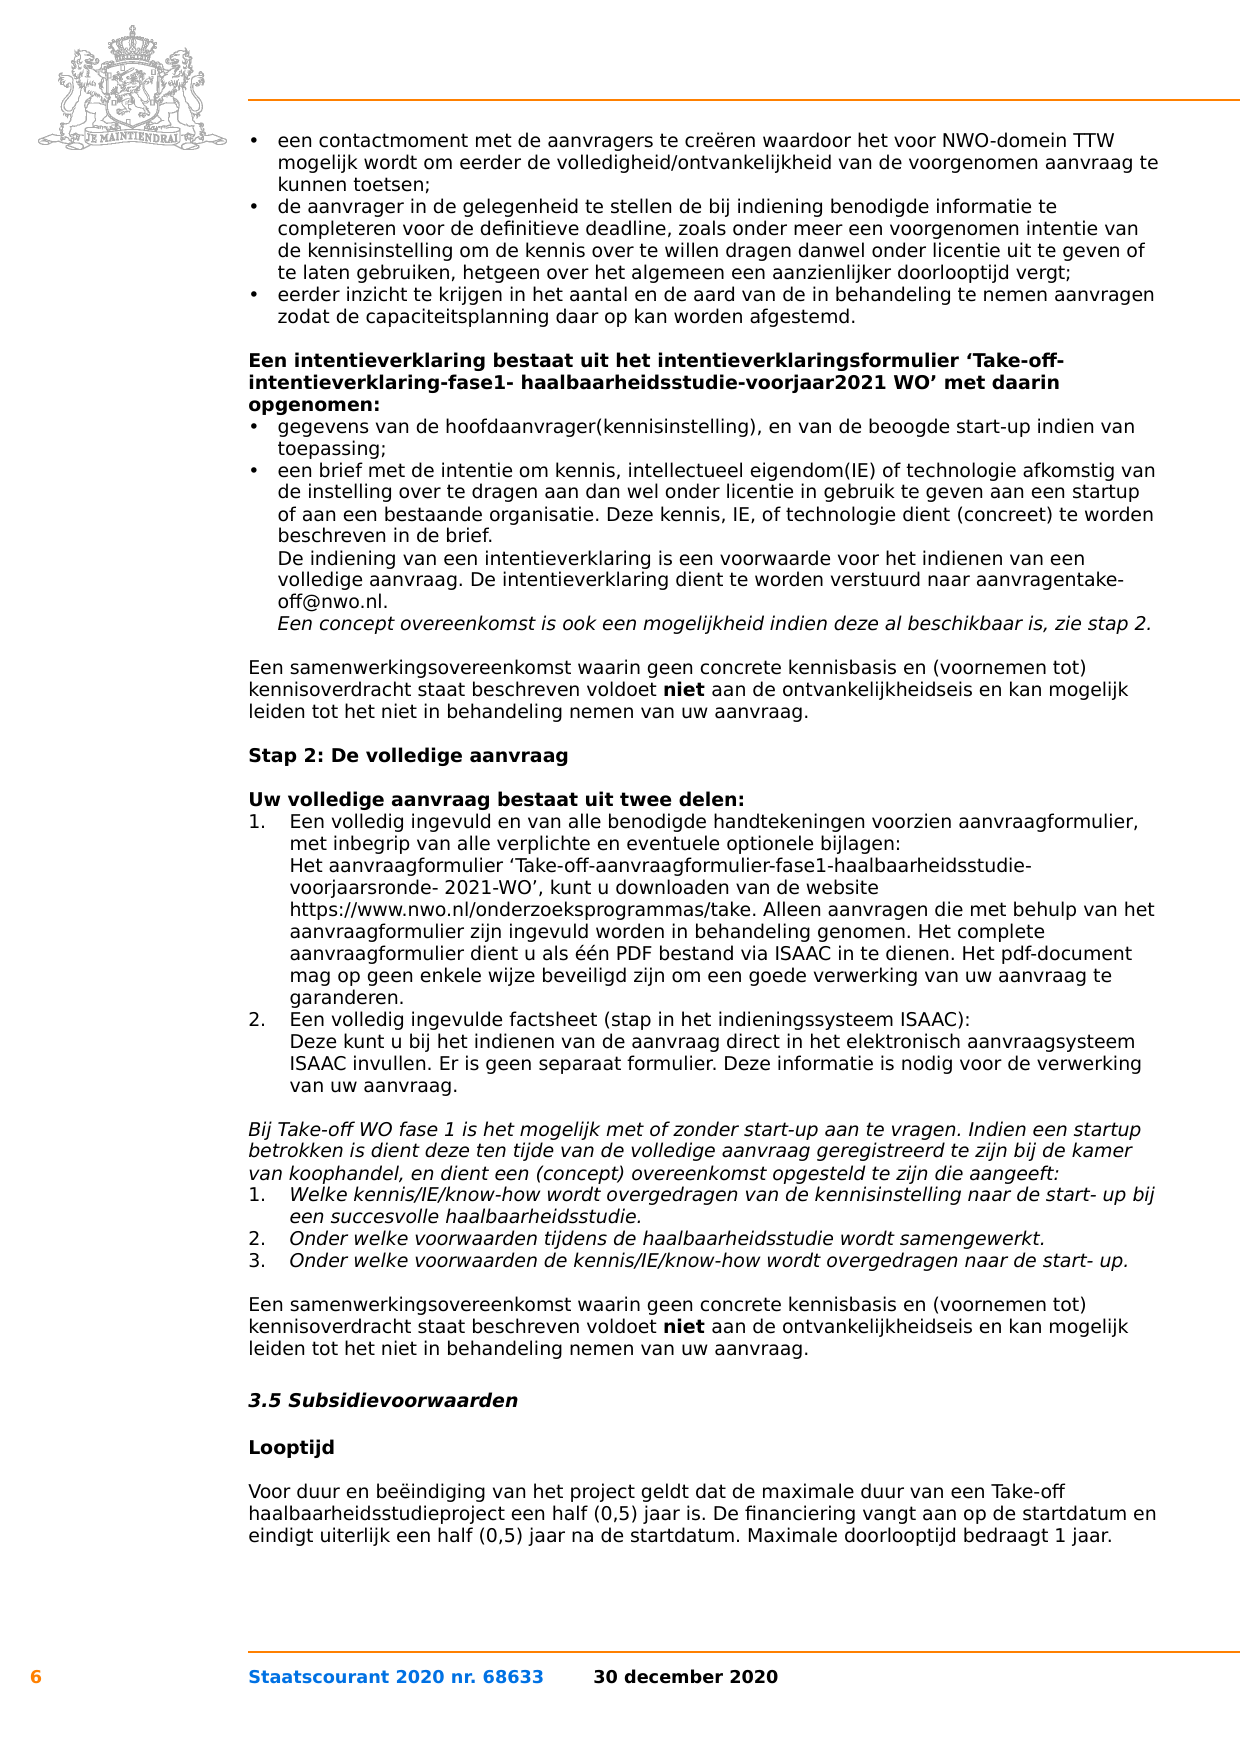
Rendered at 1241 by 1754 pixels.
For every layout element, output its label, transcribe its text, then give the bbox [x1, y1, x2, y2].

text • een contactmoment met de aanvragers te creëren waardoor het voor NWO-domein TTW mogelijk wordt om eerder de volledigheid/ontvankelijkheid van de voorgenomen aanvraag te kunnen toetsen; [248, 130, 1163, 196]
text • gegevens van de hoofdaanvrager(kennisinstelling), en van de beoogde start-up indien van toepassing; [248, 416, 1163, 459]
subtitle Looptijd [248, 1437, 1163, 1459]
text Een samenwerkingsovereenkomst waarin geen concrete kennisbasis en (voornemen tot) [248, 1294, 1163, 1316]
text De indiening van een intentieverklaring is een voorwaarde voor het indienen van een volledige aanvraag. De intentieverklaring dient te worden verstuurd naar aanvragentake-off@nwo.nl. [277, 547, 1163, 613]
text • de aanvrager in de gelegenheid te stellen de bij indiening benodigde informatie te completeren voor de definitieve deadline, zoals onder meer een voorgenomen intentie van de kennisinstelling om de kennis over te willen dragen danwel onder licentie uit te geven of te laten gebruiken, hetgeen over het algemeen een aanzienlijker doorlooptijd vergt; [248, 196, 1163, 284]
text Uw volledige aanvraag bestaat uit twee delen: [248, 789, 1163, 811]
text Bij Take-off WO fase 1 is het mogelijk met of zonder start-up aan te vragen. Indien een startup betrokken is dient deze ten tijde van de volledige aanvraag geregistreerd te zijn bij de kamer van koophandel, en dient een (concept) overeenkomst opgesteld te zijn die aangeeft: [248, 1118, 1163, 1184]
text 3. Onder welke voorwaarden de kennis/IE/know-how wordt overgedragen naar de start- up. [248, 1250, 1163, 1272]
text • eerder inzicht te krijgen in het aantal en de aard van de in behandeling te nemen aanvragen zodat de capaciteitsplanning daar op kan worden afgestemd. [248, 284, 1163, 328]
text Deze kunt u bij het indienen van de aanvraag direct in het elektronisch aanvraagsysteem ISAAC invullen. Er is geen separaat formulier. Deze informatie is nodig voor de verwerking van uw aanvraag. [289, 1031, 1163, 1097]
text kennisoverdracht staat beschreven voldoet niet aan de ontvankelijkheidseis en kan mogelijk leiden tot het niet in behandeling nemen van uw aanvraag. [248, 679, 1163, 723]
text Een concept overeenkomst is ook een mogelijkheid indien deze al beschikbaar is, zie stap 2. [277, 613, 1163, 635]
text 2. Een volledig ingevulde factsheet (stap in het indieningssysteem ISAAC): [248, 1009, 1163, 1031]
picture [38, 25, 227, 150]
text • een brief met de intentie om kennis, intellectueel eigendom(IE) of technologie afkomstig van de instelling over te dragen aan dan wel onder licentie in gebruik te geven aan een startup of aan een bestaande organisatie. Deze kennis, IE, of technologie dient (concreet) te worden beschreven in de brief. [248, 459, 1163, 547]
subtitle Stap 2: De volledige aanvraag [248, 745, 1163, 767]
text Het aanvraagformulier ‘Take-off-aanvraagformulier-fase1-haalbaarheidsstudie-voorjaarsronde- 2021-WO’, kunt u downloaden van de website https://www.nwo.nl/onderzoeksprogrammas/take. Alleen aanvragen die met behulp van het aanvraagformulier zijn ingevuld worden in behandeling genomen. Het complete aanvraagformulier dient u als één PDF bestand via ISAAC in te dienen. Het pdf-document mag op geen enkele wijze beveiligd zijn om een goede verwerking van uw aanvraag te garanderen. [289, 855, 1163, 1009]
text kennisoverdracht staat beschreven voldoet niet aan de ontvankelijkheidseis en kan mogelijk leiden tot het niet in behandeling nemen van uw aanvraag. [248, 1316, 1163, 1360]
text Voor duur en beëindiging van het project geldt dat de maximale duur van een Take-off haalbaarheidsstudieproject een half (0,5) jaar is. De financiering vangt aan op de startdatum en eindigt uiterlijk een half (0,5) jaar na de startdatum. Maximale doorlooptijd bedraagt 1 jaar. [248, 1481, 1163, 1547]
text 2. Onder welke voorwaarden tijdens de haalbaarheidsstudie wordt samengewerkt. [248, 1228, 1163, 1250]
text 1. Welke kennis/IE/know-how wordt overgedragen van de kennisinstelling naar de start- up bij een succesvolle haalbaarheidsstudie. [248, 1184, 1163, 1228]
text Een samenwerkingsovereenkomst waarin geen concrete kennisbasis en (voornemen tot) [248, 657, 1163, 679]
text 1. Een volledig ingevuld en van alle benodigde handtekeningen voorzien aanvraagformulier, met inbegrip van alle verplichte en eventuele optionele bijlagen: [248, 811, 1163, 855]
subtitle 3.5 Subsidievoorwaarden [248, 1390, 1163, 1412]
text Een intentieverklaring bestaat uit het intentieverklaringsformulier ‘Take-off-intentieverklaring-fase1- haalbaarheidsstudie-voorjaar2021 WO’ met daarin opgenomen: [248, 349, 1163, 416]
